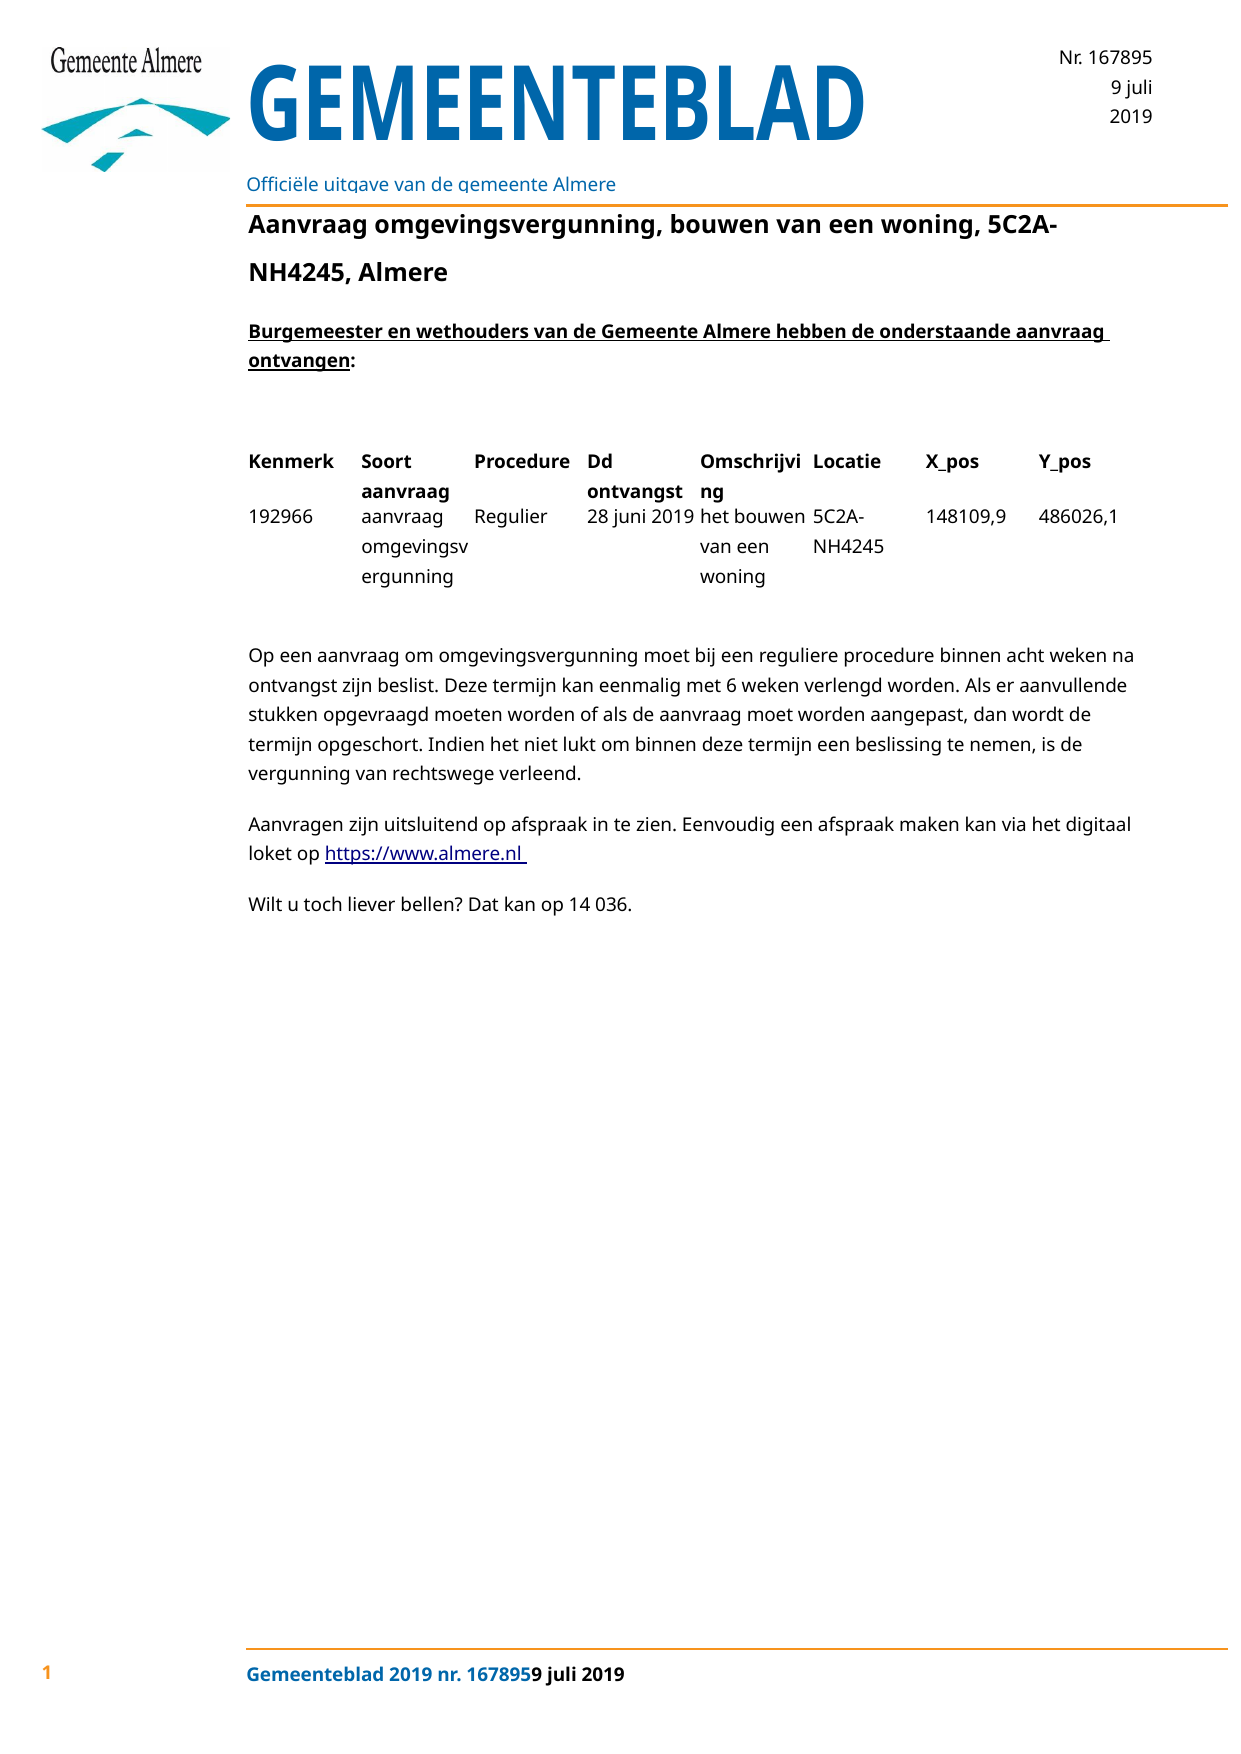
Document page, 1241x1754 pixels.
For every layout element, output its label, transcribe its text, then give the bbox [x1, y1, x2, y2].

text Burgemeester en wethouders van de Gemeente Almere hebben de onderstaande aanvraag ontvangen: [248, 318, 1152, 373]
table_cell 28 juni 2019 [587, 504, 700, 589]
table_cell het bouwen van een woning [700, 504, 813, 589]
table_header Locatie [813, 449, 926, 504]
table_header Omschrijving [700, 449, 813, 504]
table_header Kenmerk [248, 449, 361, 504]
picture [41, 47, 231, 172]
table_header Dd ontvangst [587, 449, 700, 504]
text Aanvragen zijn uitsluitend op afspraak in te zien. Eenvoudig een afspraak maken kan via het digitaal loket op https://www.almere.nl [248, 811, 1152, 866]
table_cell 486026,1 [1039, 504, 1152, 589]
table_cell aanvraag omgevingsvergunning [361, 504, 474, 589]
table_cell Regulier [474, 504, 587, 589]
table_header Soort aanvraag [361, 449, 474, 504]
text Wilt u toch liever bellen? Dat kan op 14 036. [248, 891, 1152, 917]
table_header Procedure [474, 449, 587, 504]
table_cell 148109,9 [926, 504, 1038, 589]
table_cell 5C2A-NH4245 [813, 504, 926, 589]
table_header Y_pos [1039, 449, 1152, 504]
table_header X_pos [926, 449, 1038, 504]
text Op een aanvraag om omgevingsvergunning moet bij een reguliere procedure binnen acht weken na ontvangst zijn beslist. Deze termijn kan eenmalig met 6 weken verlengd worden. Als er aanvullende stukken opgevraagd moeten worden of als de aanvraag moet worden aangepast, dan wordt de termijn opgeschort. Indien het niet lukt om binnen deze termijn een beslissing te nemen, is de vergunning van rechtswege verleend. [248, 642, 1152, 786]
text Aanvraag omgevingsvergunning, bouwen van een woning, 5C2A-NH4245, Almere [248, 207, 1152, 288]
table_cell 192966 [248, 504, 361, 589]
